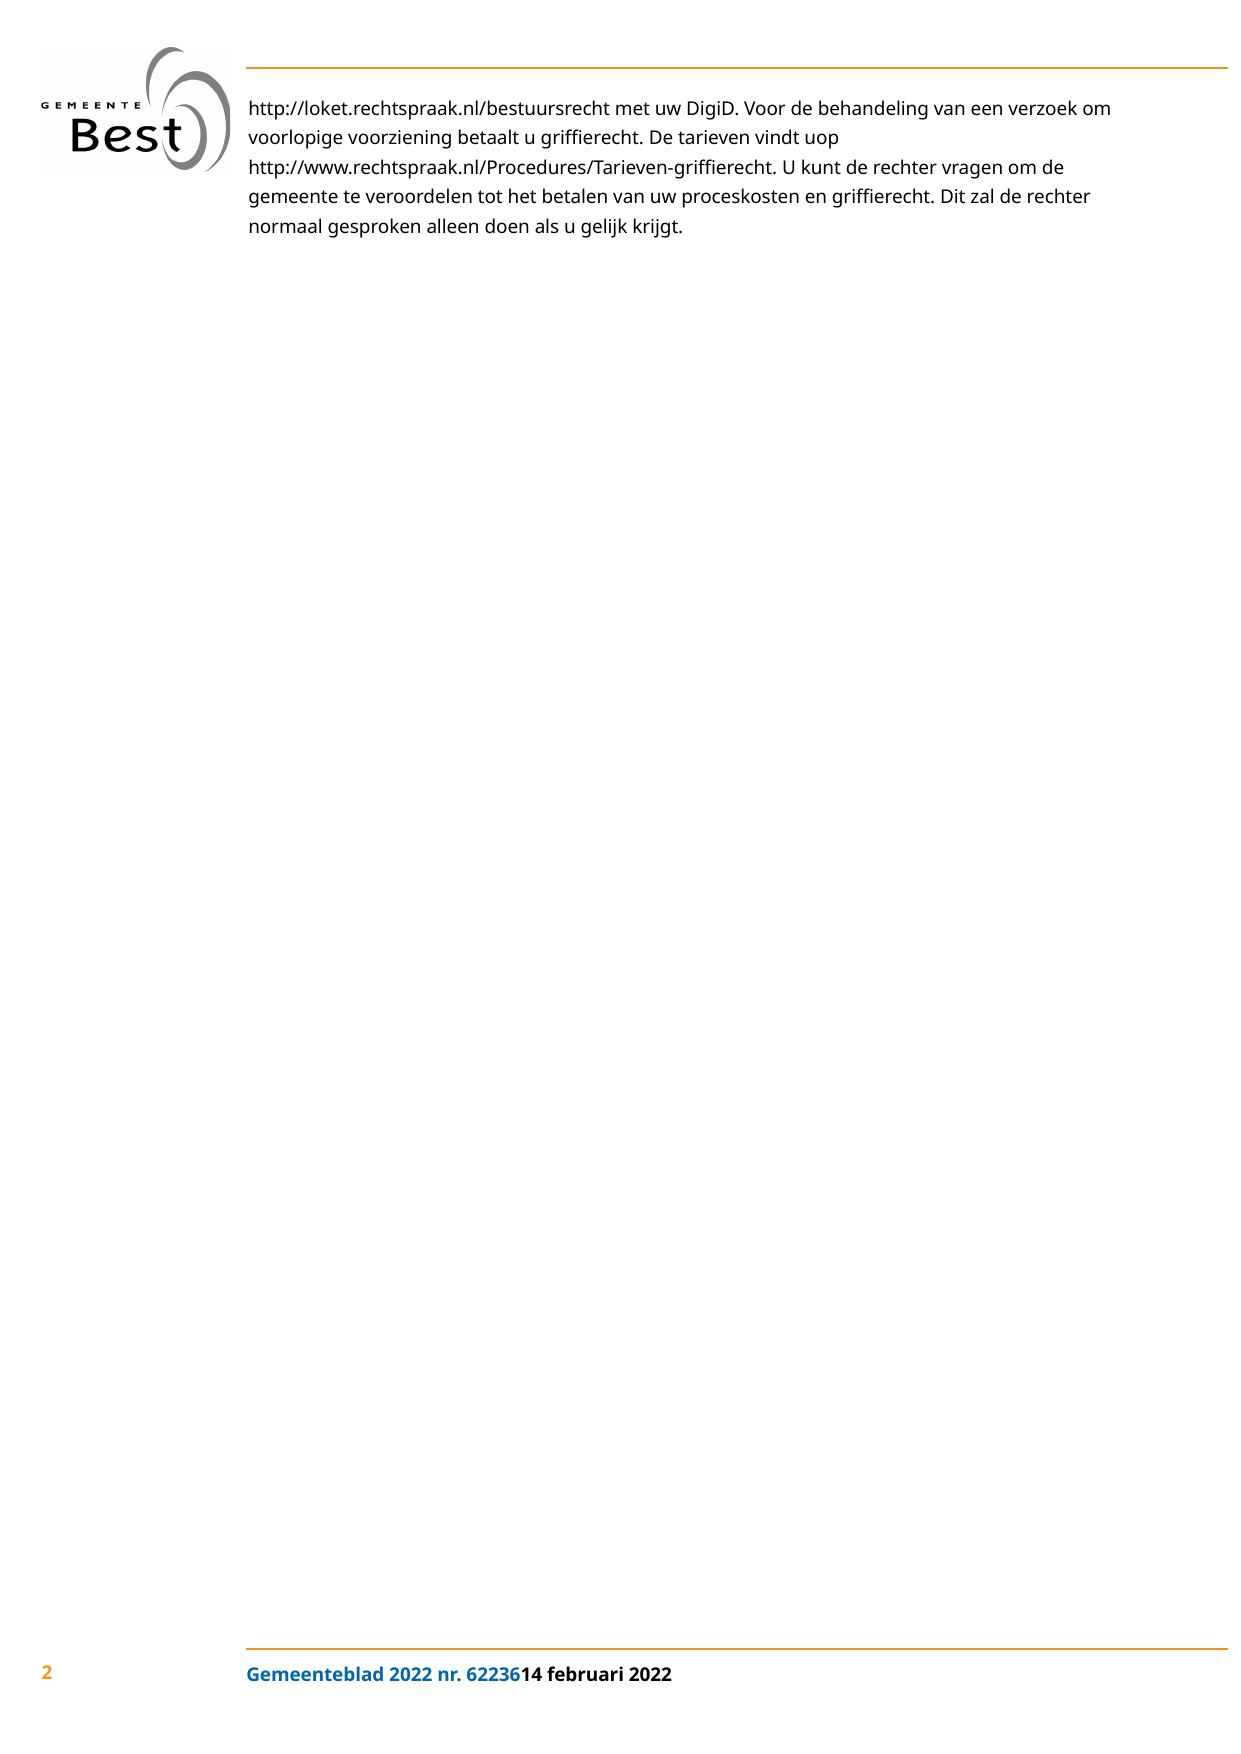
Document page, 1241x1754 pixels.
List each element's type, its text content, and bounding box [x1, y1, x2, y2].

picture [41, 47, 231, 172]
text http://loket.rechtspraak.nl/bestuursrecht met uw DigiD. Voor de behandeling van een verzoek om voorlopige voorziening betaalt u griffierecht. De tarieven vindt uop http://www.rechtspraak.nl/Procedures/Tarieven-griffierecht. U kunt de rechter vragen om de gemeente te veroordelen tot het betalen van uw proceskosten en griffierecht. Dit zal de rechter normaal gesproken alleen doen als u gelijk krijgt. [248, 95, 1152, 239]
